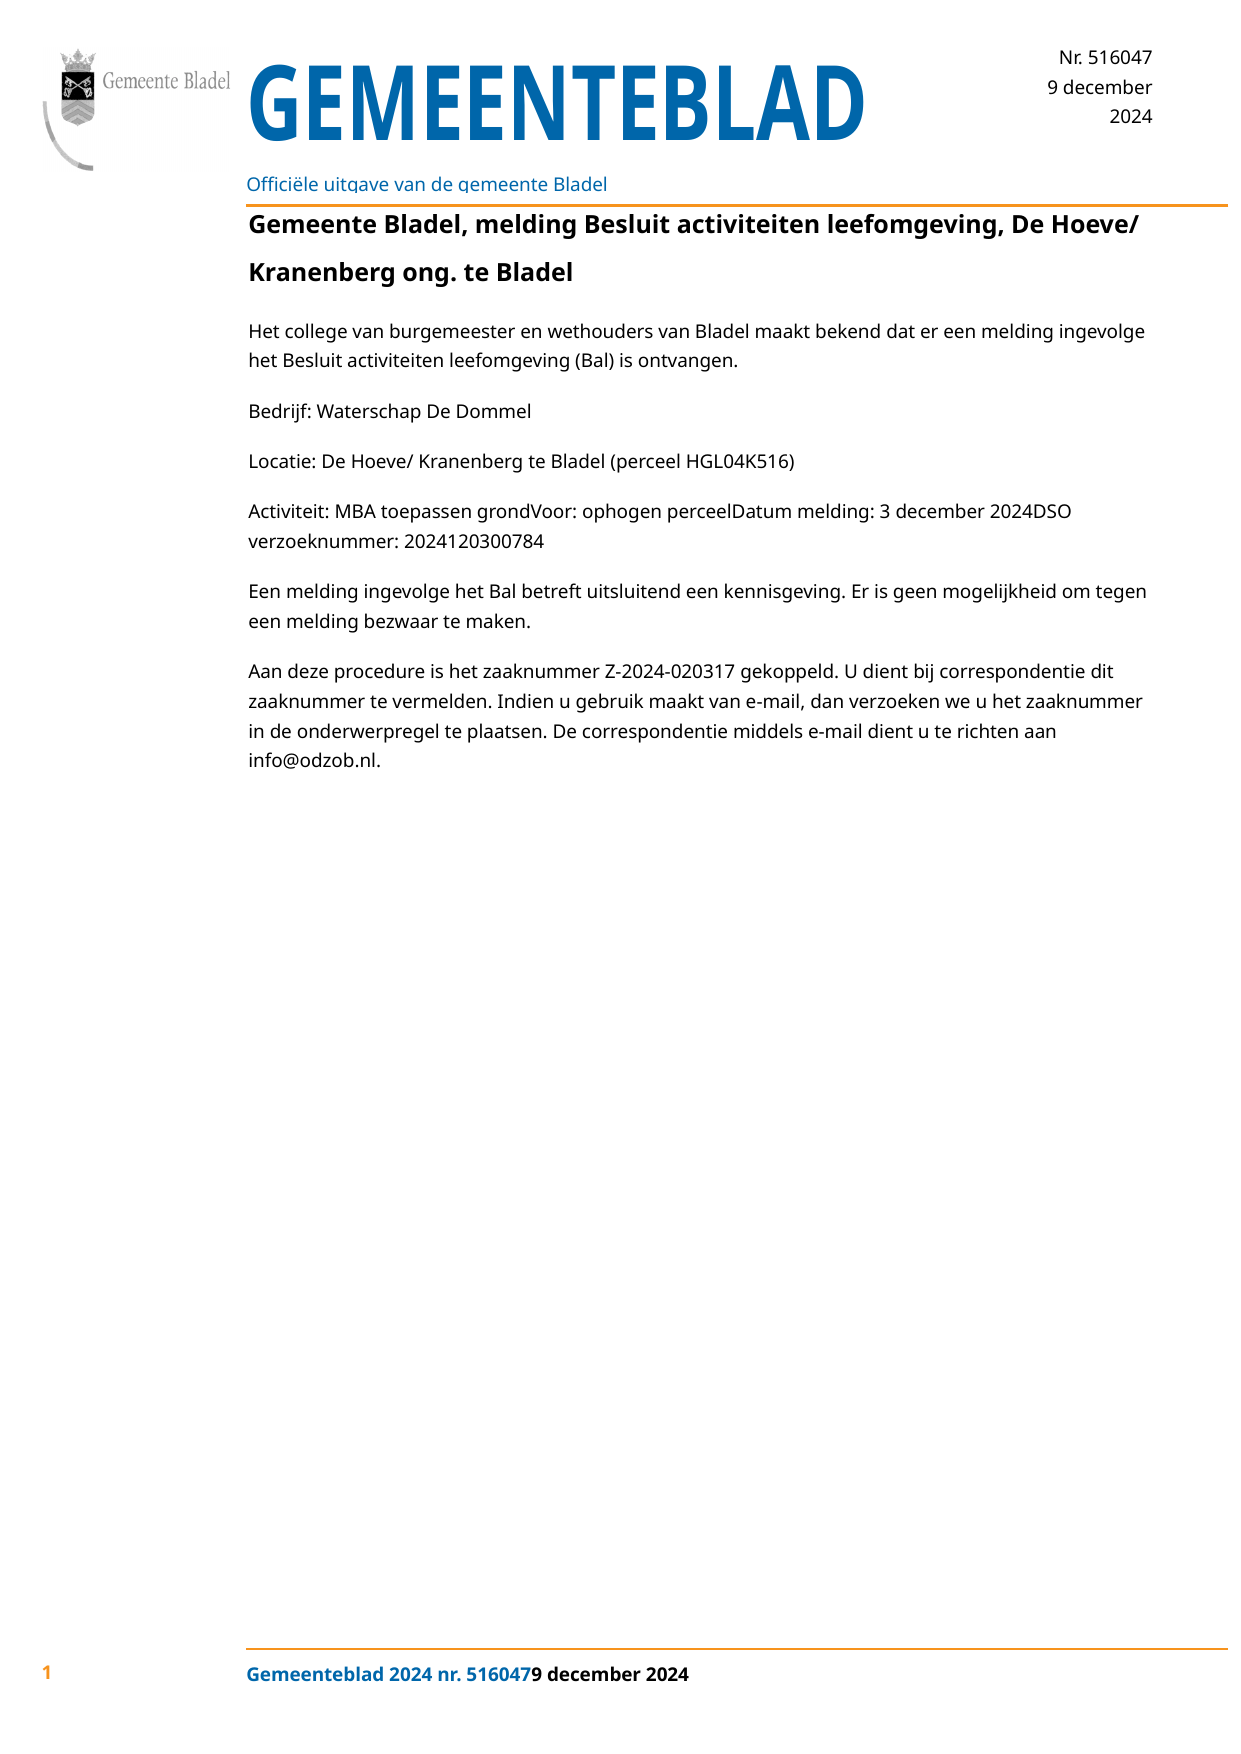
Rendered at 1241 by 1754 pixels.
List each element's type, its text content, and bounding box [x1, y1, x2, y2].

text Het college van burgemeester en wethouders van Bladel maakt bekend dat er een melding ingevolge het Besluit activiteiten leefomgeving (Bal) is ontvangen. [248, 318, 1152, 373]
text Gemeente Bladel, melding Besluit activiteiten leefomgeving, De Hoeve/ Kranenberg ong.​​ te Bladel [248, 207, 1152, 288]
text Een melding ingevolge het Bal betreft uitsluitend een kennisgeving. Er is geen mogelijkheid om tegen een melding bezwaar te maken. [248, 579, 1152, 634]
text Activiteit: MBA toepassen grondVoor: ophogen perceelDatum melding: 3 december 2024DSO verzoeknummer: 2024120300784 [248, 499, 1152, 554]
text Aan deze procedure is het zaaknummer Z-2024-020317 gekoppeld. U dient bij correspondentie dit zaaknummer te vermelden. Indien u gebruik maakt van e-mail, dan verzoeken we u het zaaknummer in de onderwerpregel te plaatsen. De correspondentie middels e-mail dient u te richten aan info@odzob.nl. [248, 659, 1152, 773]
text Bedrijf: Waterschap De Dommel [248, 398, 1152, 424]
text Locatie: De Hoeve/ Kranenberg te Bladel ​​(perceel HGL04K516) [248, 448, 1152, 474]
picture [41, 47, 231, 172]
